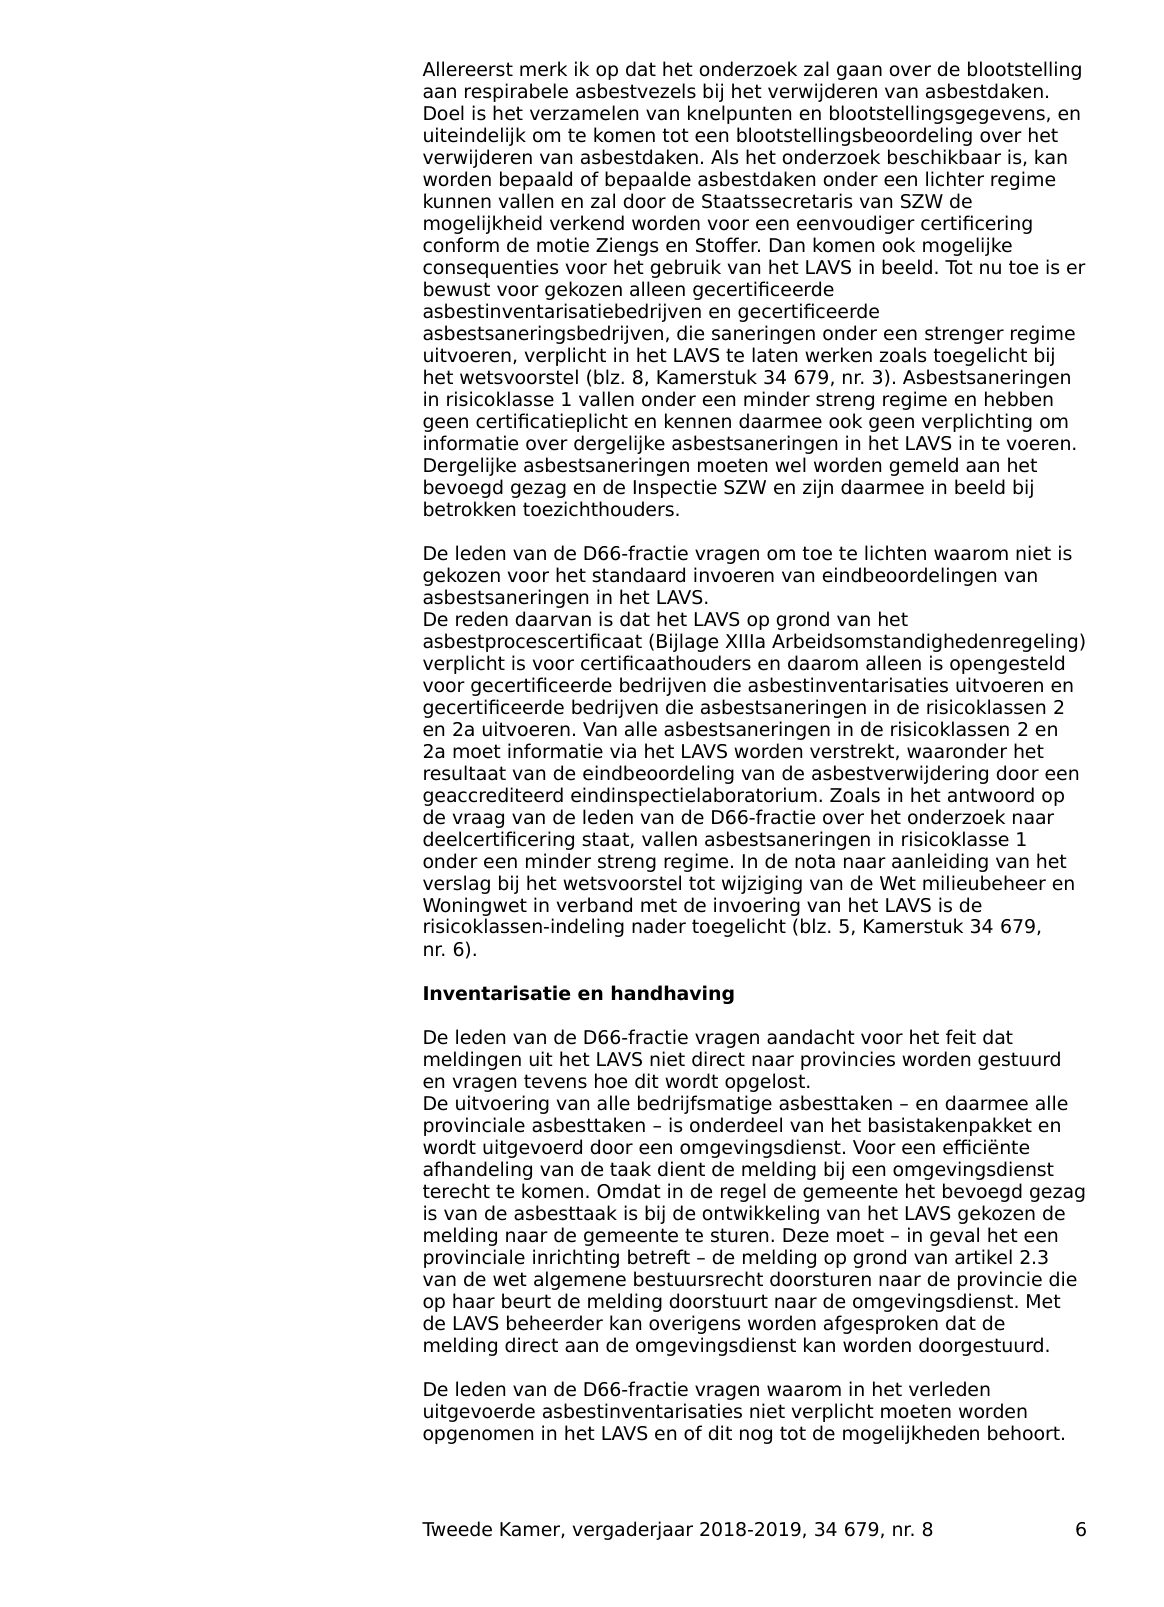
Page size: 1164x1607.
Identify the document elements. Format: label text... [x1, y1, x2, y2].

text De leden van de D66-fractie vragen waarom in het verleden uitgevoerde asbestinventarisaties niet verplicht moeten worden opgenomen in het LAVS en of dit nog tot de mogelijkheden behoort. [422, 1379, 1087, 1444]
text Allereerst merk ik op dat het onderzoek zal gaan over de blootstelling aan respirabele asbestvezels bij het verwijderen van asbestdaken. Doel is het verzamelen van knelpunten en blootstellingsgegevens, en uiteindelijk om te komen tot een blootstellingsbeoordeling over het verwijderen van asbestdaken. Als het onderzoek beschikbaar is, kan worden bepaald of bepaalde asbestdaken onder een lichter regime kunnen vallen en zal door de Staatssecretaris van SZW de mogelijkheid verkend worden voor een eenvoudiger certificering conform de motie Ziengs en Stoffer. Dan komen ook mogelijke consequenties voor het gebruik van het LAVS in beeld. Tot nu toe is er bewust voor gekozen alleen gecertificeerde asbestinventarisatiebedrijven en gecertificeerde asbestsaneringsbedrijven, die saneringen onder een strenger regime uitvoeren, verplicht in het LAVS te laten werken zoals toegelicht bij het wetsvoorstel (blz. 8, Kamerstuk 34 679, nr. 3). Asbestsaneringen in risicoklasse 1 vallen onder een minder streng regime en hebben geen certificatieplicht en kennen daarmee ook geen verplichting om informatie over dergelijke asbestsaneringen in het LAVS in te voeren. Dergelijke asbestsaneringen moeten wel worden gemeld aan het bevoegd gezag en de Inspectie SZW en zijn daarmee in beeld bij betrokken toezichthouders. [422, 59, 1087, 521]
text De reden daarvan is dat het LAVS op grond van het asbestprocescertificaat (Bijlage XIIIa Arbeidsomstandighedenregeling) verplicht is voor certificaathouders en daarom alleen is opengesteld voor gecertificeerde bedrijven die asbestinventarisaties uitvoeren en gecertificeerde bedrijven die asbestsaneringen in de risicoklassen 2 en 2a uitvoeren. Van alle asbestsaneringen in de risicoklassen 2 en 2a moet informatie via het LAVS worden verstrekt, waaronder het resultaat van de eindbeoordeling van de asbestverwijdering door een geaccrediteerd eindinspectielaboratorium. Zoals in het antwoord op de vraag van de leden van de D66-fractie over het onderzoek naar deelcertificering staat, vallen asbestsaneringen in risicoklasse 1 onder een minder streng regime. In de nota naar aanleiding van het verslag bij het wetsvoorstel tot wijziging van de Wet milieubeheer en Woningwet in verband met de invoering van het LAVS is de risicoklassen-indeling nader toegelicht (blz. 5, Kamerstuk 34 679, nr. 6). [422, 609, 1087, 960]
text De uitvoering van alle bedrijfsmatige asbesttaken – en daarmee alle provinciale asbesttaken – is onderdeel van het basistakenpakket en wordt uitgevoerd door een omgevingsdienst. Voor een efficiënte afhandeling van de taak dient de melding bij een omgevingsdienst terecht te komen. Omdat in de regel de gemeente het bevoegd gezag is van de asbesttaak is bij de ontwikkeling van het LAVS gekozen de melding naar de gemeente te sturen. Deze moet – in geval het een provinciale inrichting betreft – de melding op grond van artikel 2.3 van de wet algemene bestuursrecht doorsturen naar de provincie die op haar beurt de melding doorstuurt naar de omgevingsdienst. Met de LAVS beheerder kan overigens worden afgesproken dat de melding direct aan de omgevingsdienst kan worden doorgestuurd. [422, 1093, 1087, 1356]
text De leden van de D66-fractie vragen aandacht voor het feit dat meldingen uit het LAVS niet direct naar provincies worden gestuurd en vragen tevens hoe dit wordt opgelost. [422, 1027, 1087, 1093]
text De leden van de D66-fractie vragen om toe te lichten waarom niet is gekozen voor het standaard invoeren van eindbeoordelingen van asbestsaneringen in het LAVS. [422, 543, 1087, 609]
subtitle Inventarisatie en handhaving [422, 983, 1087, 1004]
